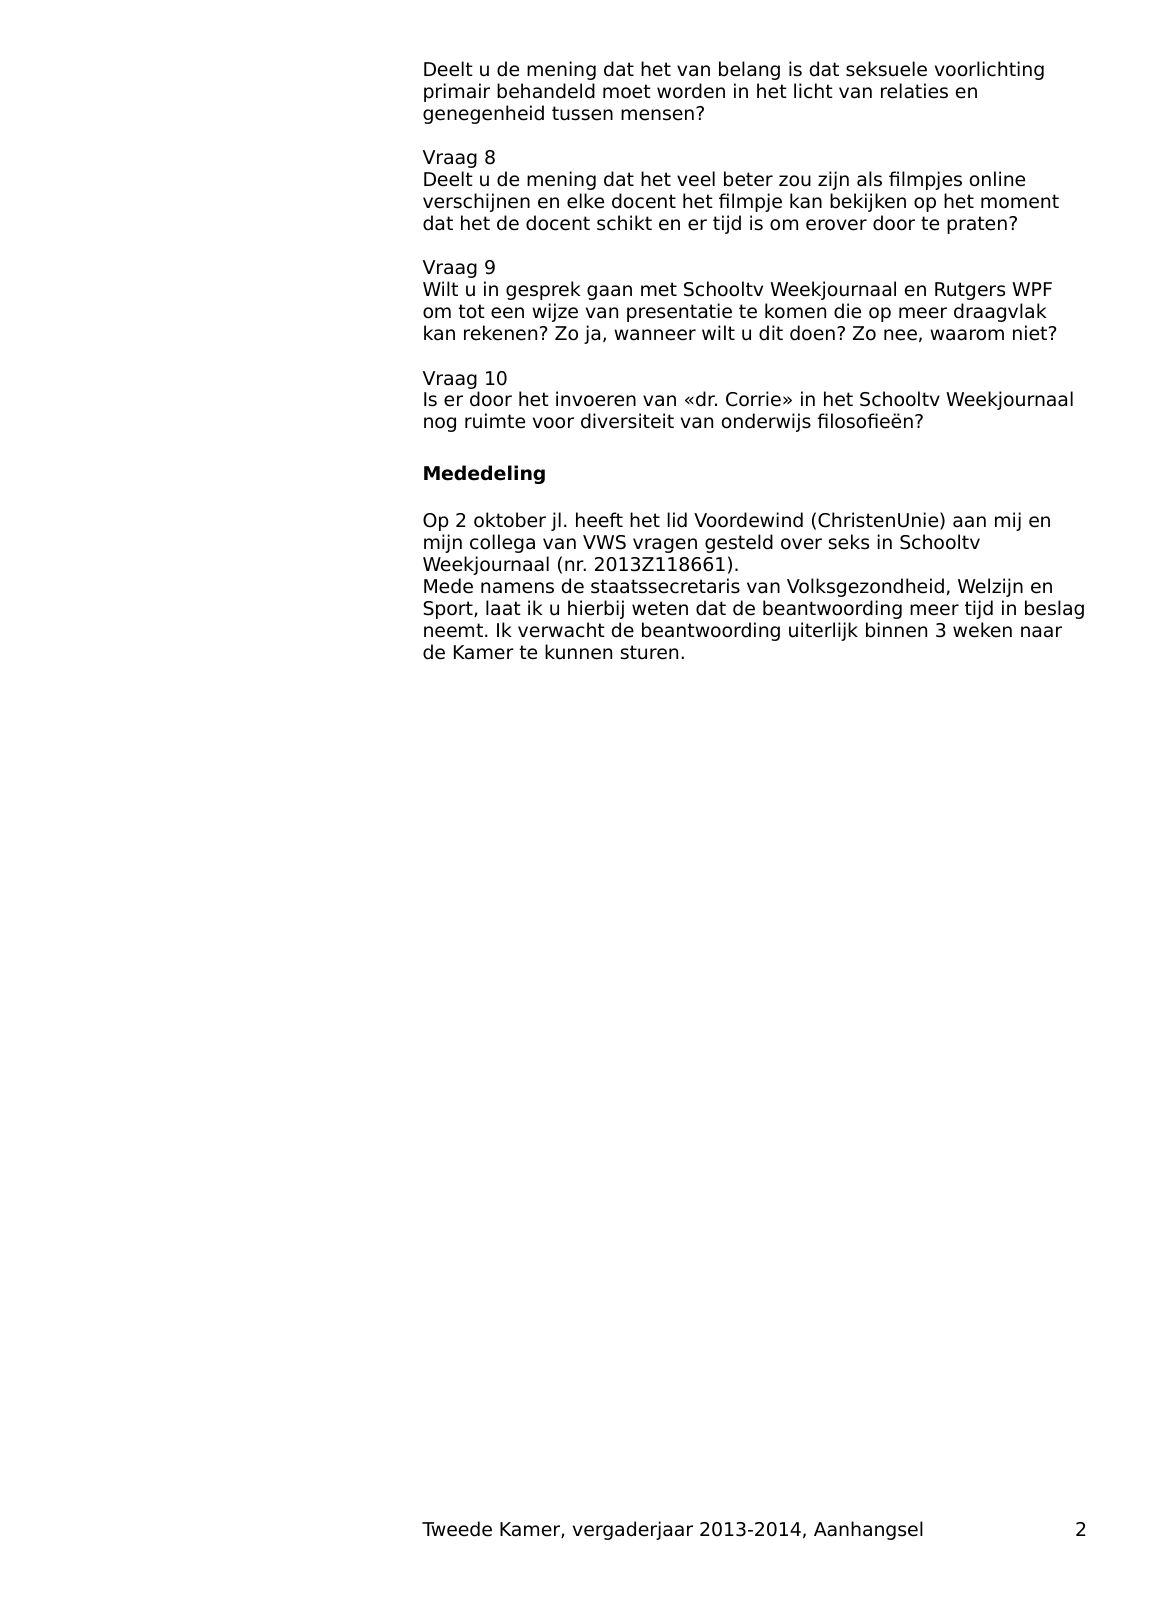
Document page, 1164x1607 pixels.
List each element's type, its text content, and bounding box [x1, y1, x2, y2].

text Vraag 8 [422, 147, 1087, 169]
text Op 2 oktober jl. heeft het lid Voordewind (ChristenUnie) aan mij en mijn collega van VWS vragen gesteld over seks in Schooltv Weekjournaal (nr. 2013Z118661). [422, 510, 1087, 576]
text Vraag 9 [422, 257, 1087, 279]
text Is er door het invoeren van «dr. Corrie» in het Schooltv Weekjournaal nog ruimte voor diversiteit van onderwijs filosofieën? [422, 389, 1087, 433]
text Wilt u in gesprek gaan met Schooltv Weekjournaal en Rutgers WPF om tot een wijze van presentatie te komen die op meer draagvlak kan rekenen? Zo ja, wanneer wilt u dit doen? Zo nee, waarom niet? [422, 279, 1087, 345]
text Deelt u de mening dat het veel beter zou zijn als filmpjes online verschijnen en elke docent het filmpje kan bekijken op het moment dat het de docent schikt en er tijd is om erover door te praten? [422, 169, 1087, 235]
text Deelt u de mening dat het van belang is dat seksuele voorlichting primair behandeld moet worden in het licht van relaties en genegenheid tussen mensen? [422, 59, 1087, 125]
text Vraag 10 [422, 367, 1087, 389]
subtitle Mededeling [422, 463, 1087, 485]
text Mede namens de staatssecretaris van Volksgezondheid, Welzijn en Sport, laat ik u hierbij weten dat de beantwoording meer tijd in beslag neemt. Ik verwacht de beantwoording uiterlijk binnen 3 weken naar de Kamer te kunnen sturen. [422, 576, 1087, 664]
